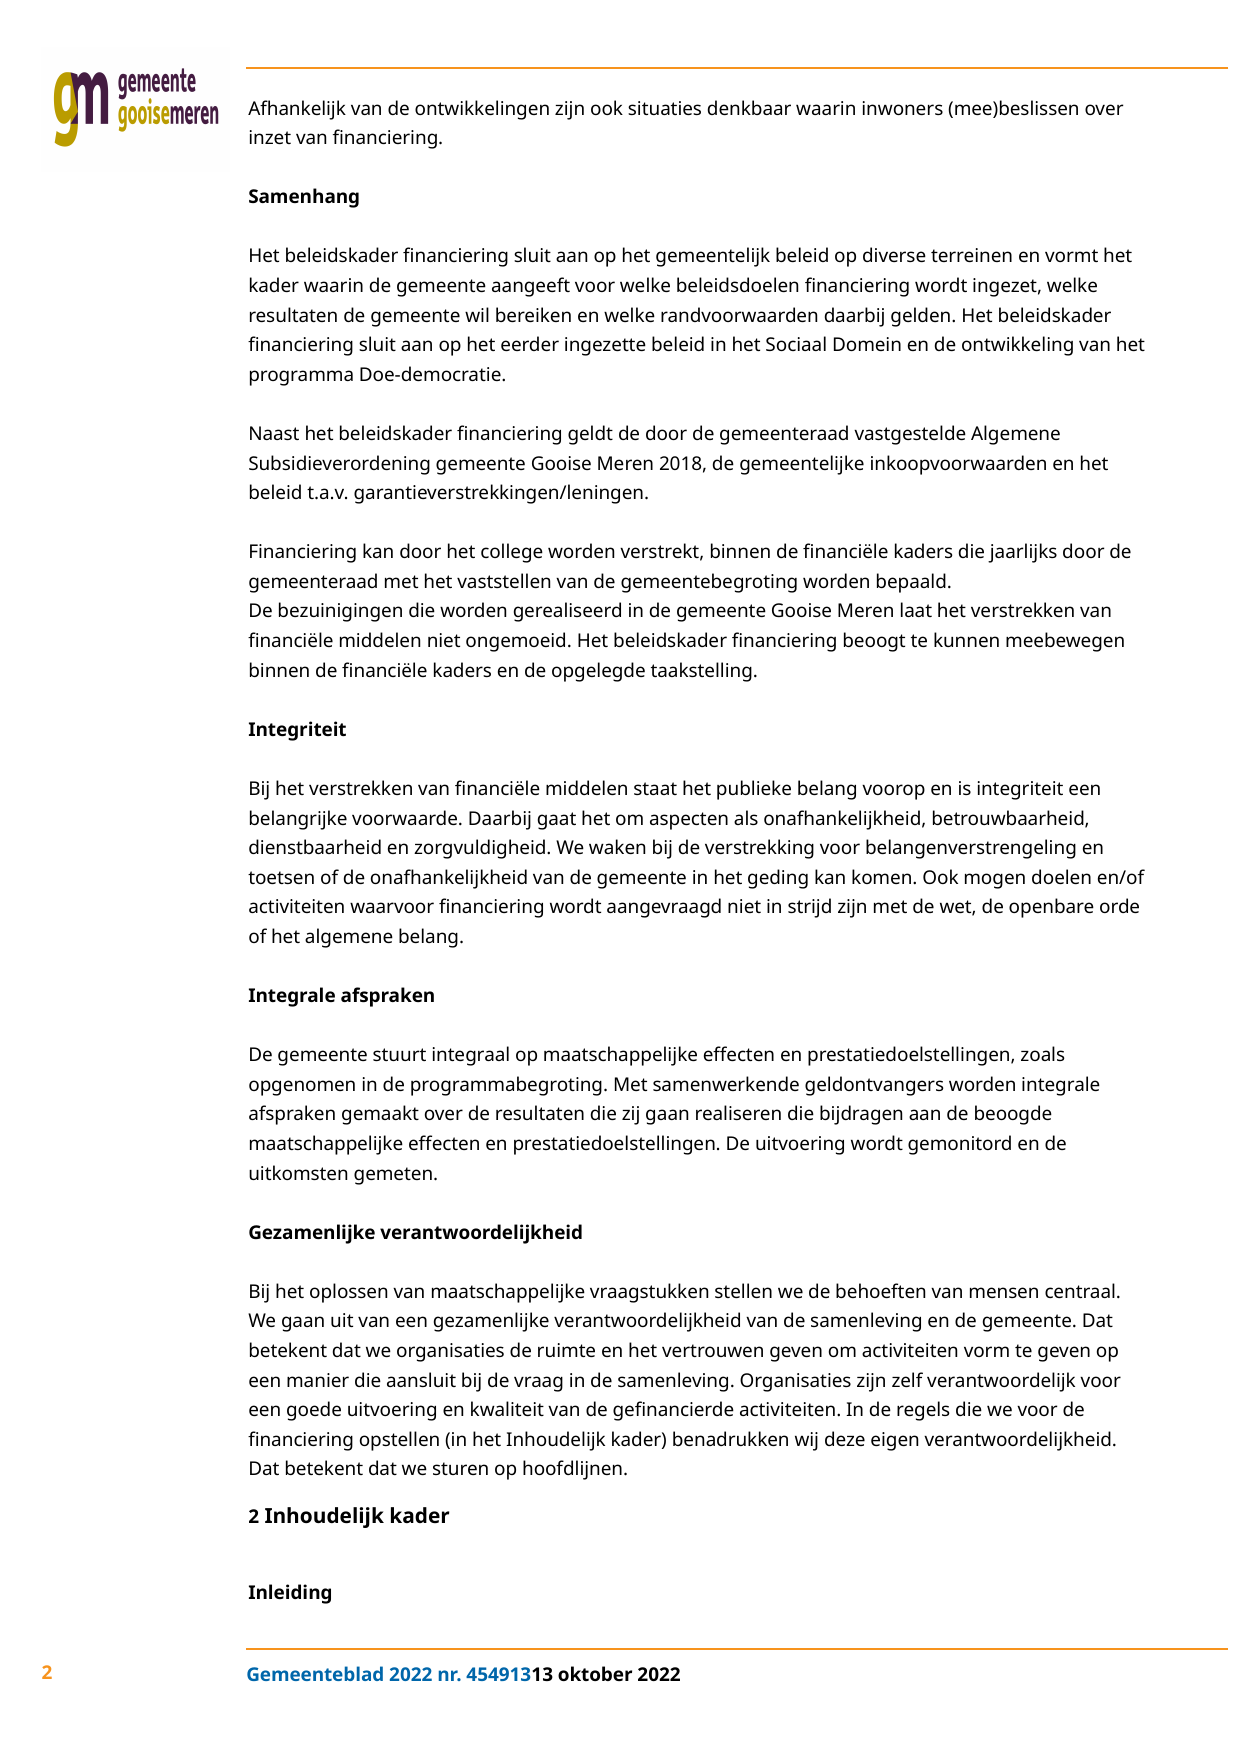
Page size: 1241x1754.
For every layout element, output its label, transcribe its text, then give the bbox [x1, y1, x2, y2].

text Gezamenlijke verantwoordelijkheid [248, 1219, 1152, 1245]
text Integriteit [248, 716, 1152, 742]
text Samenhang [248, 183, 1152, 209]
text De gemeente stuurt integraal op maatschappelijke effecten en prestatiedoelstellingen, zoals opgenomen in de programmabegroting. Met samenwerkende geldontvangers worden integrale afspraken gemaakt over de resultaten die zij gaan realiseren die bijdragen aan de beoogde maatschappelijke effecten en prestatiedoelstellingen. De uitvoering wordt gemonitord en de uitkomsten gemeten. [248, 1041, 1152, 1186]
picture [41, 47, 231, 172]
text Financiering kan door het college worden verstrekt, binnen de financiële kaders die jaarlijks door de gemeenteraad met het vaststellen van de gemeentebegroting worden bepaald. [248, 538, 1152, 594]
text Het beleidskader financiering sluit aan op het gemeentelijk beleid op diverse terreinen en vormt het kader waarin de gemeente aangeeft voor welke beleidsdoelen financiering wordt ingezet, welke resultaten de gemeente wil bereiken en welke randvoorwaarden daarbij gelden. Het beleidskader financiering sluit aan op het eerder ingezette beleid in het Sociaal Domein en de ontwikkeling van het programma Doe-democratie. [248, 243, 1152, 387]
text 2 Inhoudelijk kader [248, 1501, 1152, 1530]
text Bij het oplossen van maatschappelijke vraagstukken stellen we de behoeften van mensen centraal. We gaan uit van een gezamenlijke verantwoordelijkheid van de samenleving en de gemeente. Dat betekent dat we organisaties de ruimte en het vertrouwen geven om activiteiten vorm te geven op een manier die aansluit bij de vraag in de samenleving. Organisaties zijn zelf verantwoordelijk voor een goede uitvoering en kwaliteit van de gefinancierde activiteiten. In de regels die we voor de financiering opstellen (in het Inhoudelijk kader) benadrukken wij deze eigen verantwoordelijkheid. Dat betekent dat we sturen op hoofdlijnen. [248, 1278, 1152, 1481]
text Naast het beleidskader financiering geldt de door de gemeenteraad vastgestelde Algemene Subsidieverordening gemeente Gooise Meren 2018, de gemeentelijke inkoopvoorwaarden en het beleid t.a.v. garantieverstrekkingen/leningen. [248, 420, 1152, 505]
text De bezuinigingen die worden gerealiseerd in de gemeente Gooise Meren laat het verstrekken van financiële middelen niet ongemoeid. Het beleidskader financiering beoogt te kunnen meebewegen binnen de financiële kaders en de opgelegde taakstelling. [248, 598, 1152, 683]
text Bij het verstrekken van financiële middelen staat het publieke belang voorop en is integriteit een belangrijke voorwaarde. Daarbij gaat het om aspecten als onafhankelijkheid, betrouwbaarheid, dienstbaarheid en zorgvuldigheid. We waken bij de verstrekking voor belangenverstrengeling en toetsen of de onafhankelijkheid van de gemeente in het geding kan komen. Ook mogen doelen en/of activiteiten waarvoor financiering wordt aangevraagd niet in strijd zijn met de wet, de openbare orde of het algemene belang. [248, 775, 1152, 949]
text Inleiding [248, 1579, 1152, 1605]
text Integrale afspraken [248, 982, 1152, 1008]
text Afhankelijk van de ontwikkelingen zijn ook situaties denkbaar waarin inwoners (mee)beslissen over inzet van financiering. [248, 95, 1152, 150]
